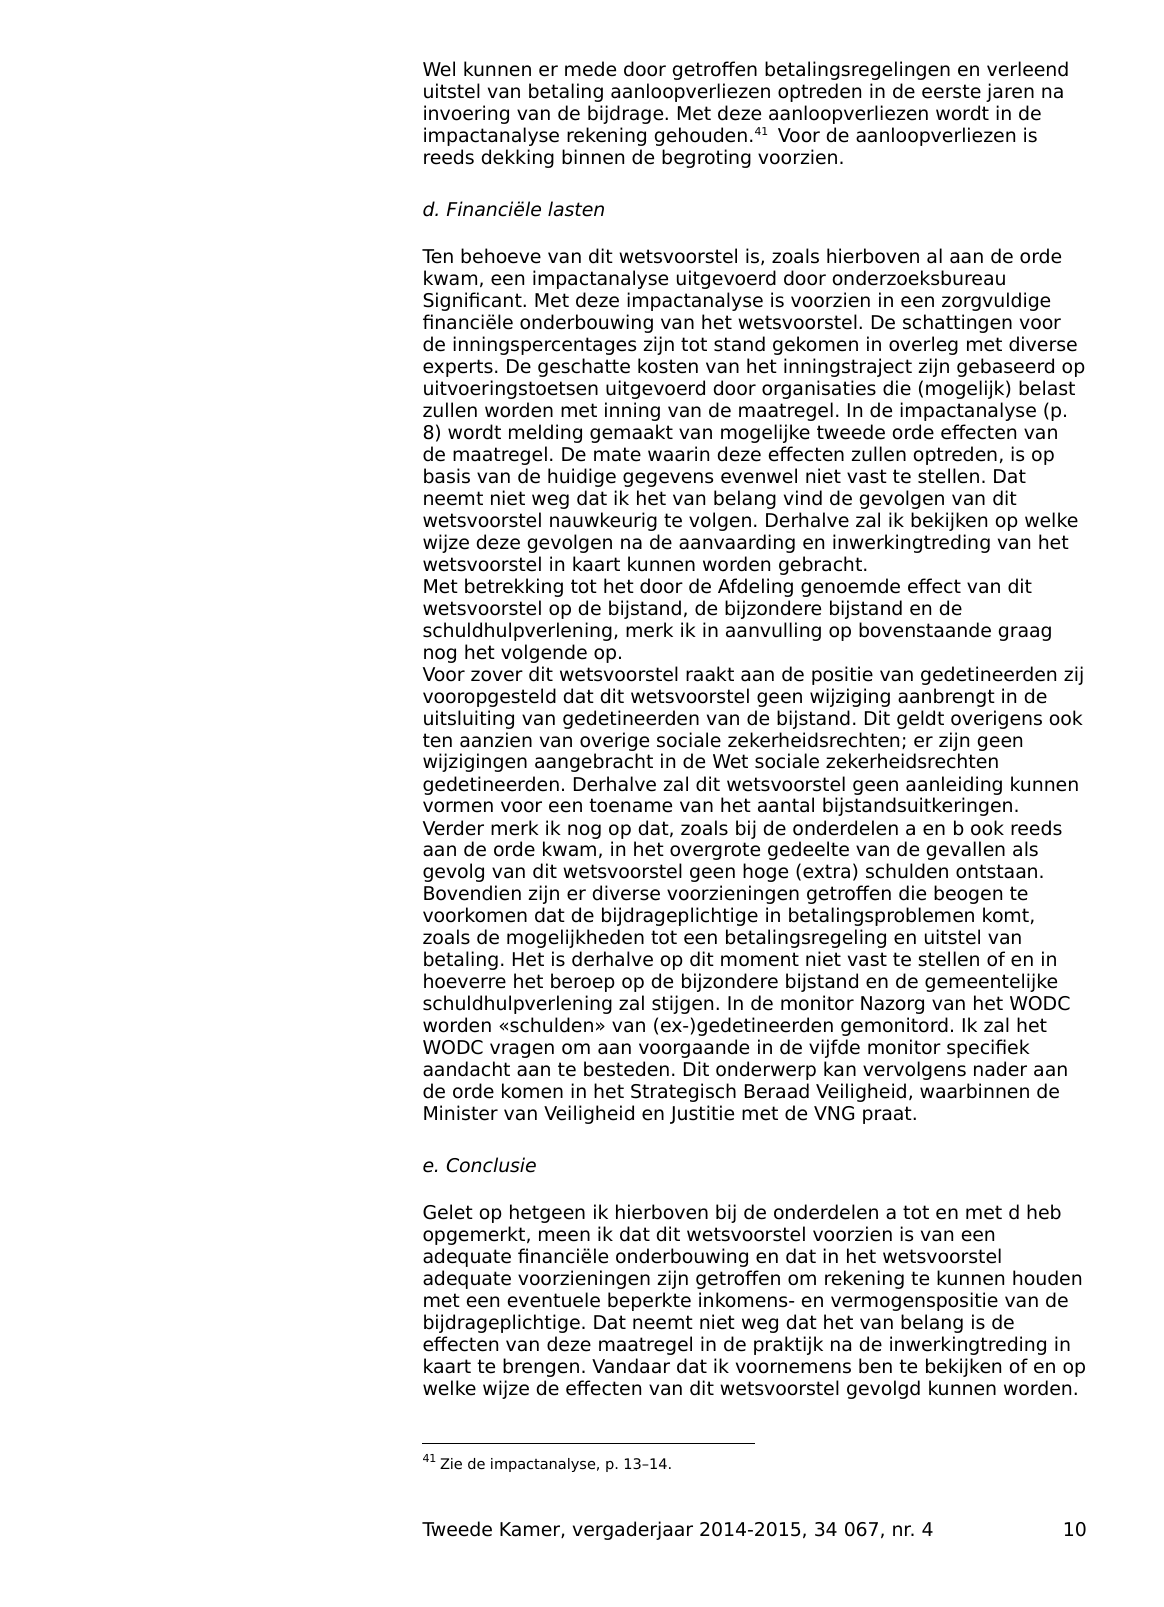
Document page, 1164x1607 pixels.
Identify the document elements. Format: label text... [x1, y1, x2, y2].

text Zie de impactanalyse, p. 13–14. [422, 1452, 1087, 1474]
text Ten behoeve van dit wetsvoorstel is, zoals hierboven al aan de orde kwam, een impactanalyse uitgevoerd door onderzoeksbureau Significant. Met deze impactanalyse is voorzien in een zorgvuldige financiële onderbouwing van het wetsvoorstel. De schattingen voor de inningspercentages zijn tot stand gekomen in overleg met diverse experts. De geschatte kosten van het inningstraject zijn gebaseerd op uitvoeringstoetsen uitgevoerd door organisaties die (mogelijk) belast zullen worden met inning van de maatregel. In de impactanalyse (p. 8) wordt melding gemaakt van mogelijke tweede orde effecten van de maatregel. De mate waarin deze effecten zullen optreden, is op basis van de huidige gegevens evenwel niet vast te stellen. Dat neemt niet weg dat ik het van belang vind de gevolgen van dit wetsvoorstel nauwkeurig te volgen. Derhalve zal ik bekijken op welke wijze deze gevolgen na de aanvaarding en inwerkingtreding van het wetsvoorstel in kaart kunnen worden gebracht. [422, 246, 1087, 576]
text Voor zover dit wetsvoorstel raakt aan de positie van gedetineerden zij vooropgesteld dat dit wetsvoorstel geen wijziging aanbrengt in de uitsluiting van gedetineerden van de bijstand. Dit geldt overigens ook ten aanzien van overige sociale zekerheidsrechten; er zijn geen wijzigingen aangebracht in de Wet sociale zekerheidsrechten gedetineerden. Derhalve zal dit wetsvoorstel geen aanleiding kunnen vormen voor een toename van het aantal bijstandsuitkeringen. [422, 663, 1087, 817]
subtitle d. Financiële lasten [422, 199, 1087, 221]
subtitle e. Conclusie [422, 1155, 1087, 1177]
text Verder merk ik nog op dat, zoals bij de onderdelen a en b ook reeds aan de orde kwam, in het overgrote gedeelte van de gevallen als gevolg van dit wetsvoorstel geen hoge (extra) schulden ontstaan. Bovendien zijn er diverse voorzieningen getroffen die beogen te voorkomen dat de bijdrageplichtige in betalingsproblemen komt, zoals de mogelijkheden tot een betalingsregeling en uitstel van betaling. Het is derhalve op dit moment niet vast te stellen of en in hoeverre het beroep op de bijzondere bijstand en de gemeentelijke schuldhulpverlening zal stijgen. In de monitor Nazorg van het WODC worden «schulden» van (ex-)gedetineerden gemonitord. Ik zal het WODC vragen om aan voorgaande in de vijfde monitor specifiek aandacht aan te besteden. Dit onderwerp kan vervolgens nader aan de orde komen in het Strategisch Beraad Veiligheid, waarbinnen de Minister van Veiligheid en Justitie met de VNG praat. [422, 817, 1087, 1125]
text Gelet op hetgeen ik hierboven bij de onderdelen a tot en met d heb opgemerkt, meen ik dat dit wetsvoorstel voorzien is van een adequate financiële onderbouwing en dat in het wetsvoorstel adequate voorzieningen zijn getroffen om rekening te kunnen houden met een eventuele beperkte inkomens- en vermogenspositie van de bijdrageplichtige. Dat neemt niet weg dat het van belang is de effecten van deze maatregel in de praktijk na de inwerkingtreding in kaart te brengen. Vandaar dat ik voornemens ben te bekijken of en op welke wijze de effecten van dit wetsvoorstel gevolgd kunnen worden. [422, 1202, 1087, 1400]
text Wel kunnen er mede door getroffen betalingsregelingen en verleend uitstel van betaling aanloopverliezen optreden in de eerste jaren na invoering van de bijdrage. Met deze aanloopverliezen wordt in de impactanalyse rekening gehouden. Voor de aanloopverliezen is reeds dekking binnen de begroting voorzien. [422, 59, 1087, 169]
text Met betrekking tot het door de Afdeling genoemde effect van dit wetsvoorstel op de bijstand, de bijzondere bijstand en de schuldhulpverlening, merk ik in aanvulling op bovenstaande graag nog het volgende op. [422, 576, 1087, 663]
